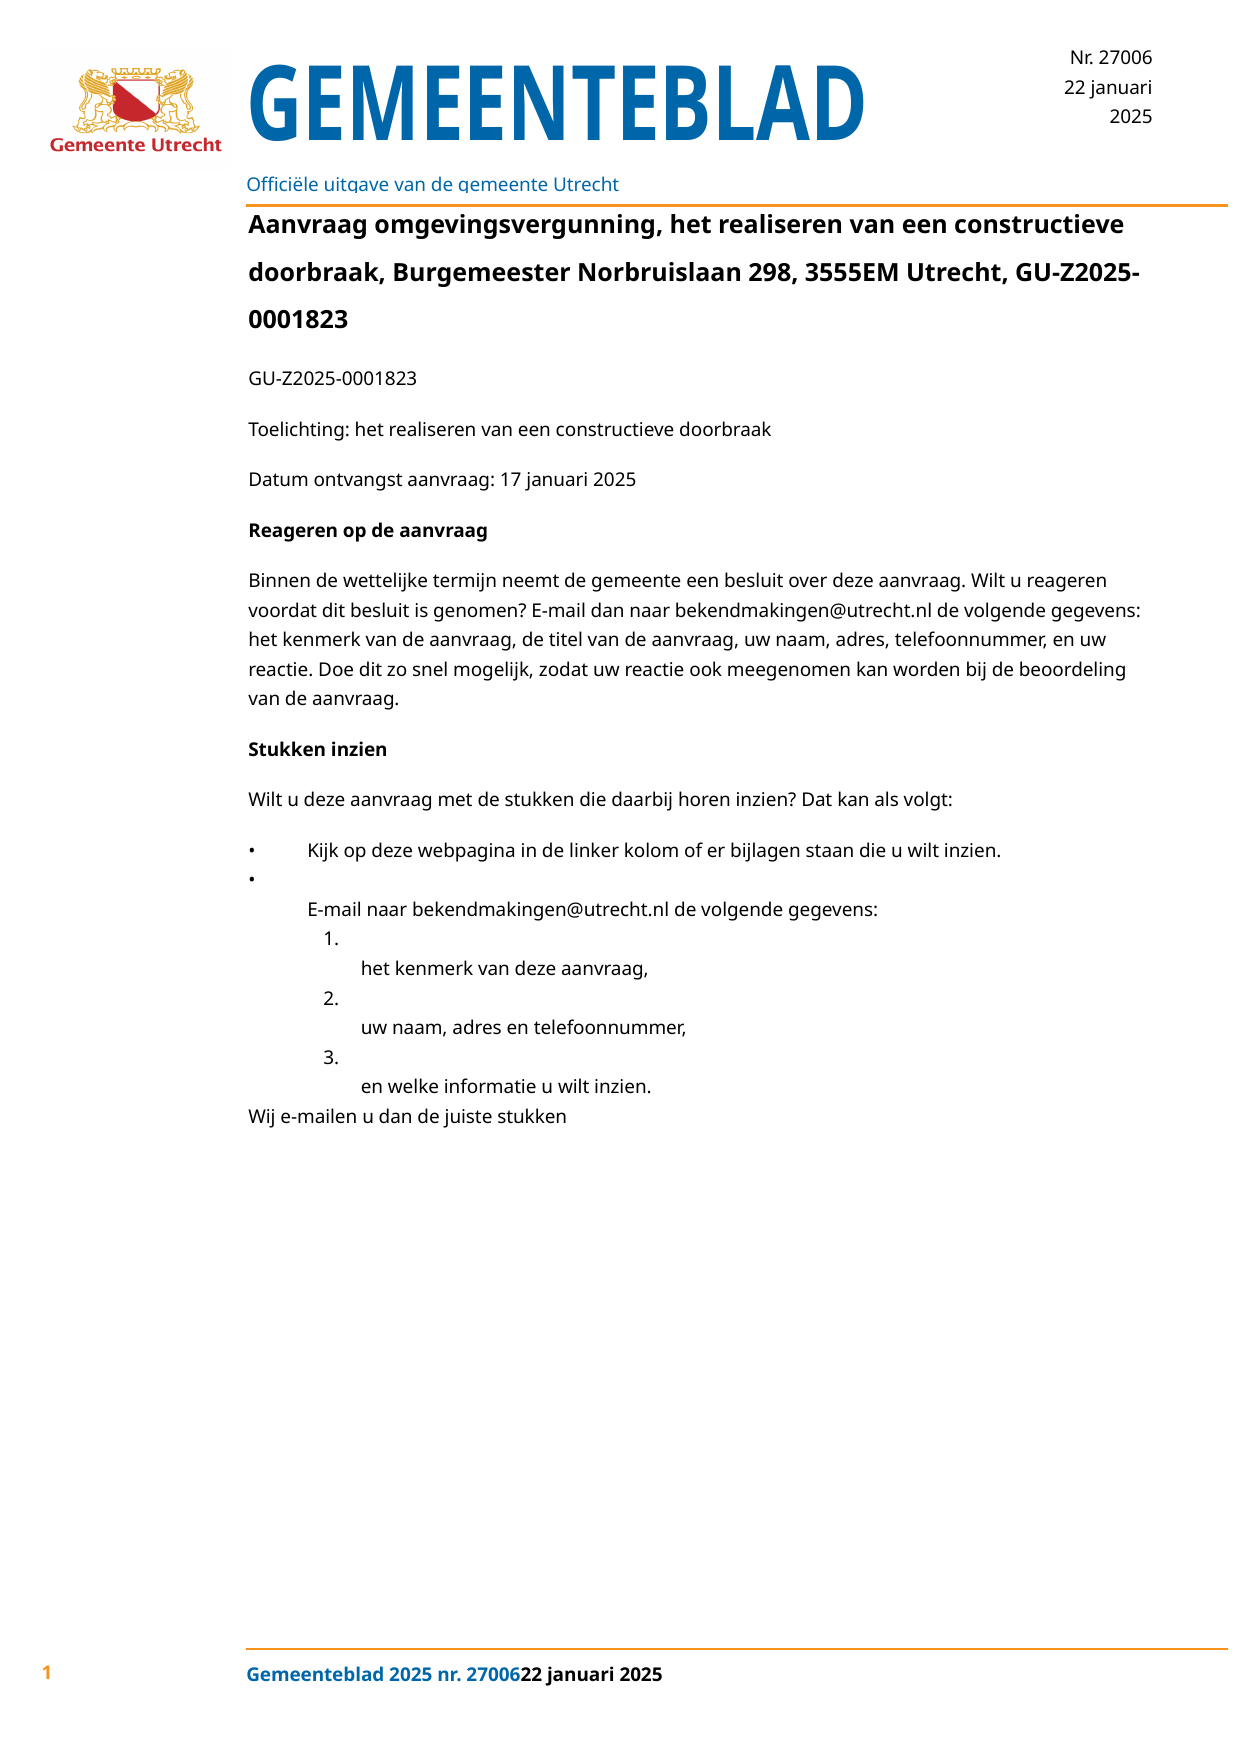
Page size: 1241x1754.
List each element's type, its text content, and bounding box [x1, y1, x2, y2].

text Binnen de wettelijke termijn neemt de gemeente een besluit over deze aanvraag. Wilt u reageren voordat dit besluit is genomen? E-mail dan naar bekendmakingen@utrecht.nl de volgende gegevens: het kenmerk van de aanvraag, de titel van de aanvraag, uw naam, adres, telefoonnummer, en uw reactie. Doe dit zo snel mogelijk, zodat uw reactie ook meegenomen kan worden bij de beoordeling van de aanvraag. [248, 567, 1152, 711]
text Reageren op de aanvraag [248, 517, 1152, 542]
text Wilt u deze aanvraag met de stukken die daarbij horen inzien? Dat kan als volgt: [248, 786, 1152, 812]
list E-mail naar bekendmakingen@utrecht.nl de volgende gegevens: [248, 896, 1152, 922]
text Aanvraag omgevingsvergunning, het realiseren van een constructieve doorbraak, Burgemeester Norbruislaan 298, 3555EM Utrecht, GU-Z2025-0001823 [248, 207, 1152, 336]
text Datum ontvangst aanvraag: 17 januari 2025 [248, 466, 1152, 492]
text Stukken inzien [248, 736, 1152, 762]
text GU-Z2025-0001823 [248, 366, 1152, 391]
picture [41, 47, 231, 172]
text Wij e-mailen u dan de juiste stukken [248, 1103, 1152, 1129]
list en welke informatie u wilt inzien. [323, 1073, 1152, 1099]
list Kijk op deze webpagina in de linker kolom of er bijlagen staan die u wilt inzien. [248, 837, 1152, 862]
text Toelichting: het realiseren van een constructieve doorbraak [248, 416, 1152, 442]
list uw naam, adres en telefoonnummer, [323, 1014, 1152, 1040]
list het kenmerk van deze aanvraag, [323, 955, 1152, 981]
